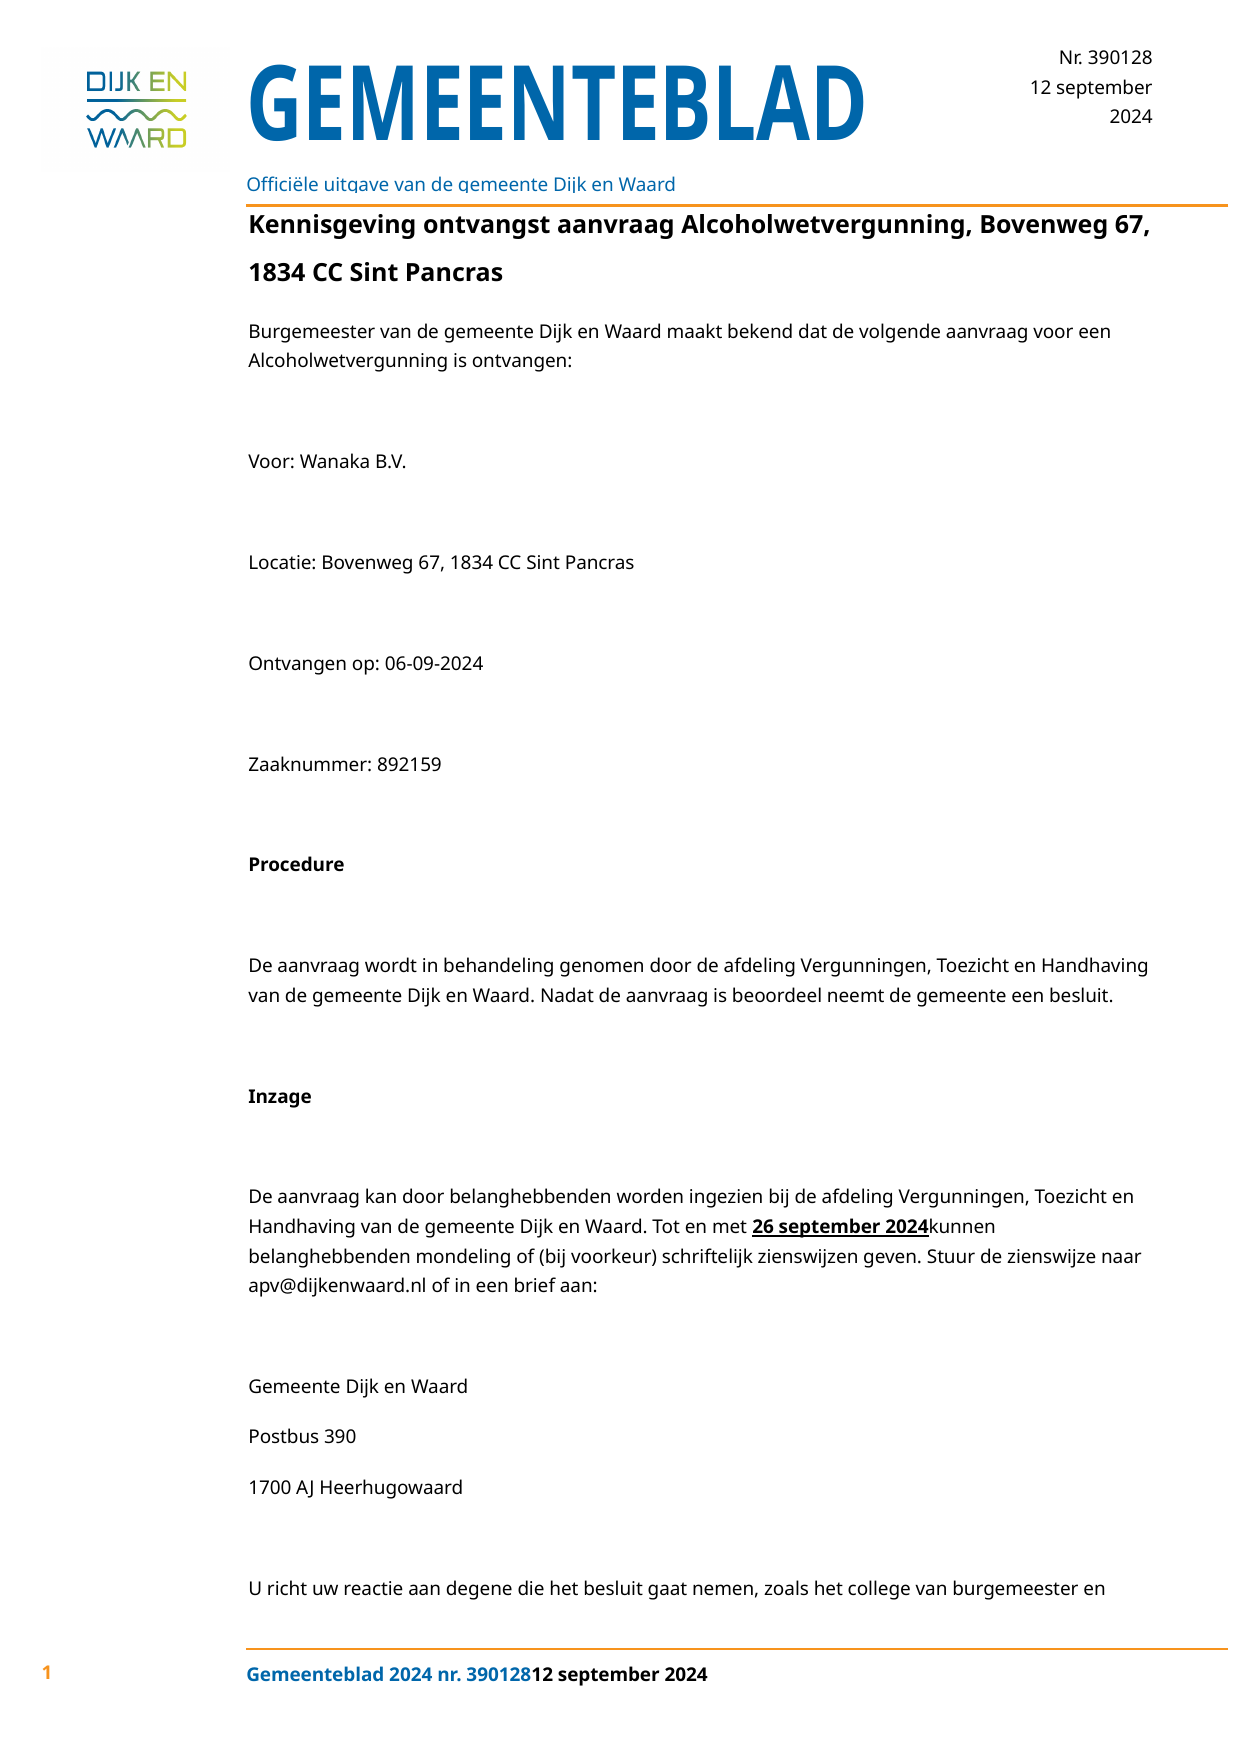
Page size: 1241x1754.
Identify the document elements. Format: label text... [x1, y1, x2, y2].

text Locatie: Bovenweg 67, 1834 CC Sint Pancras [248, 549, 1152, 575]
text Gemeente Dijk en Waard [248, 1373, 1152, 1399]
text Kennisgeving ontvangst aanvraag Alcoholwetvergunning, Bovenweg 67, 1834 CC Sint Pancras [248, 207, 1152, 288]
text Inzage [248, 1083, 1152, 1109]
text De aanvraag kan door belanghebbenden worden ingezien bij de afdeling Vergunningen, Toezicht en Handhaving van de gemeente Dijk en Waard. Tot en met 26 september 2024kunnen belanghebbenden mondeling of (bij voorkeur) schriftelijk zienswijzen geven. Stuur de zienswijze naar apv@dijkenwaard.nl of in een brief aan: [248, 1184, 1152, 1298]
text De aanvraag wordt in behandeling genomen door de afdeling Vergunningen, Toezicht en Handhaving van de gemeente Dijk en Waard. Nadat de aanvraag is beoordeel neemt de gemeente een besluit. [248, 952, 1152, 1008]
text Zaaknummer: 892159 [248, 751, 1152, 777]
text Burgemeester van de gemeente Dijk en Waard maakt bekend dat de volgende aanvraag voor een Alcoholwetvergunning is ontvangen: [248, 318, 1152, 373]
text 1700 AJ Heerhugowaard [248, 1474, 1152, 1500]
picture [41, 47, 231, 172]
text Postbus 390 [248, 1424, 1152, 1449]
text Ontvangen op: 06-09-2024 [248, 650, 1152, 676]
text U richt uw reactie aan degene die het besluit gaat nemen, zoals het college van burgemeester en [248, 1575, 1152, 1601]
text Procedure [248, 852, 1152, 877]
text Voor: Wanaka B.V. [248, 448, 1152, 474]
